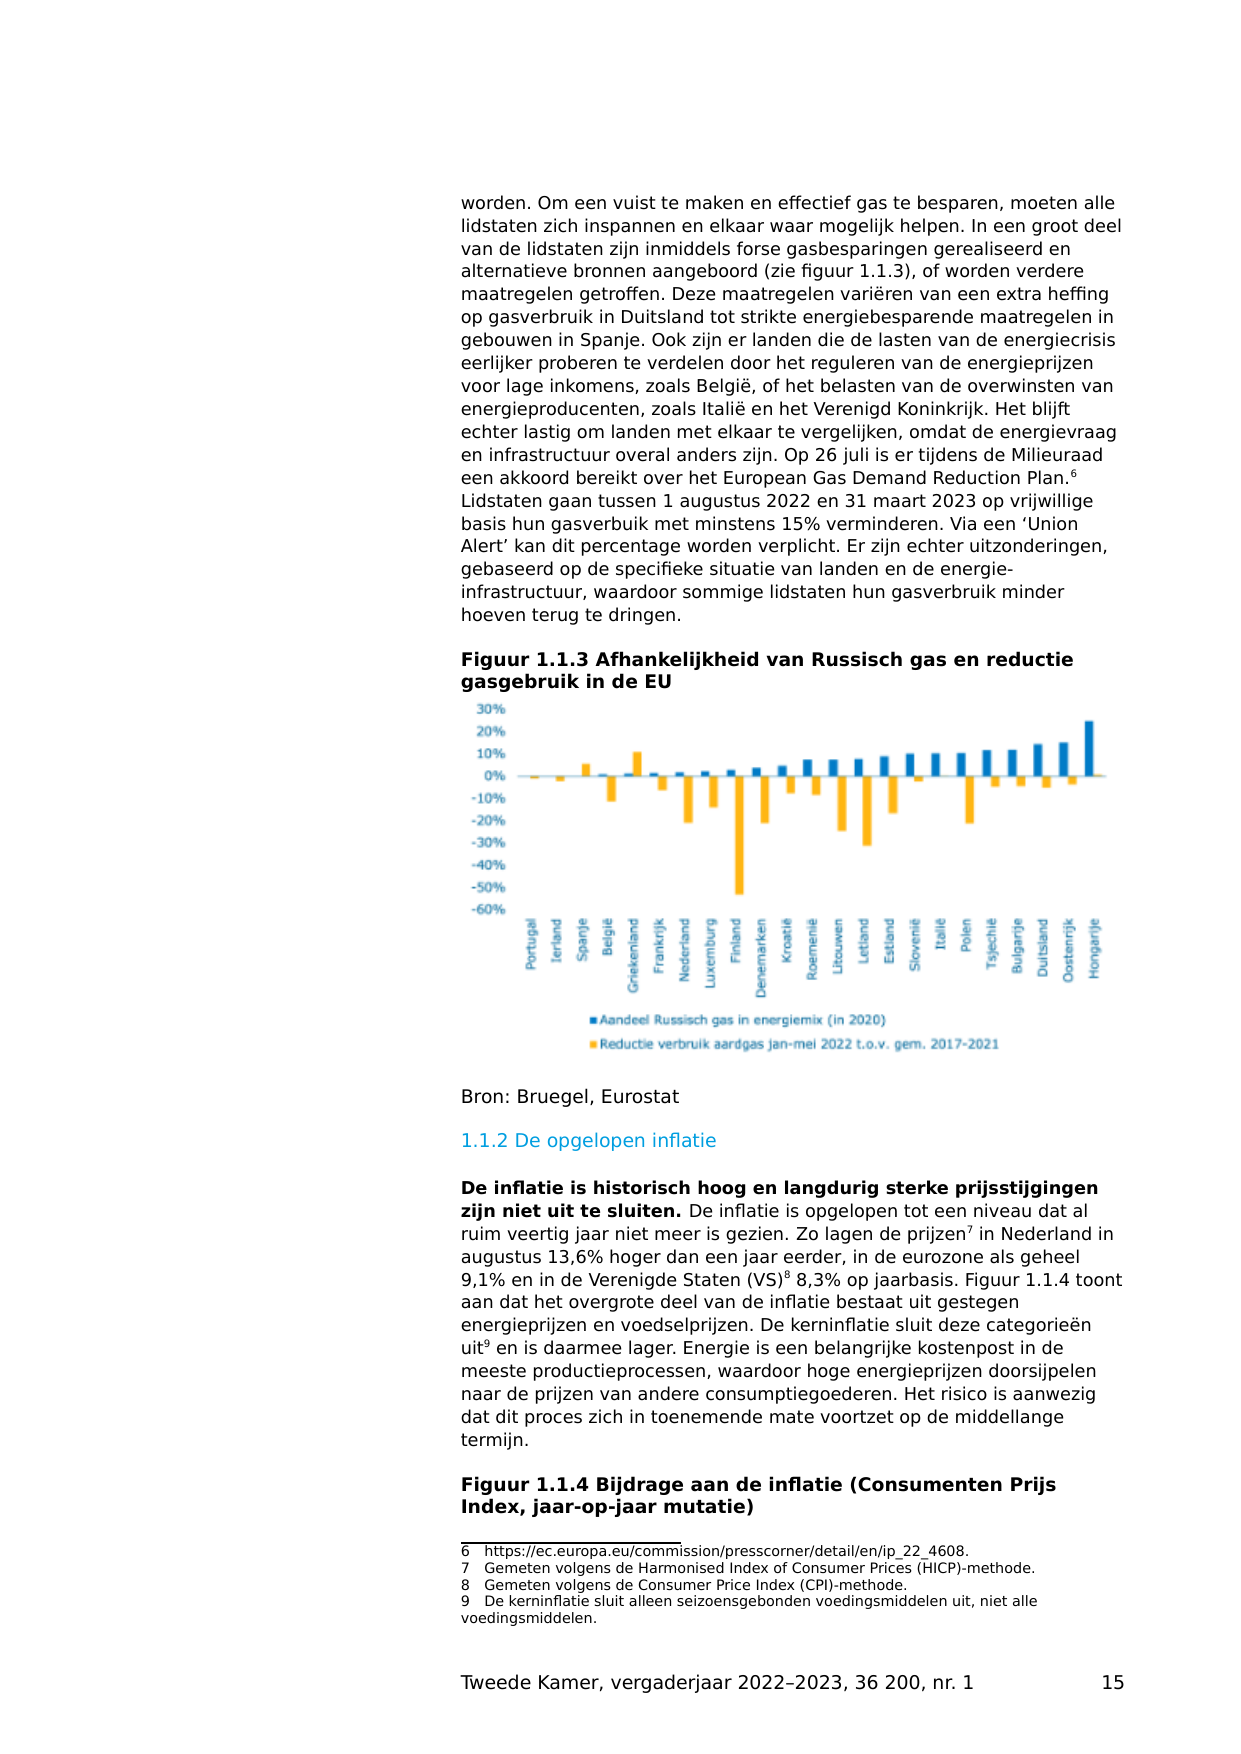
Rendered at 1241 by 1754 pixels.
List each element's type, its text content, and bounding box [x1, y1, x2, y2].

text Bron: Bruegel, Eurostat [461, 1087, 1125, 1108]
text De inflatie is historisch hoog en langdurig sterke prijsstijgingen zijn niet uit te sluiten. De inflatie is opgelopen tot een niveau dat al ruim veertig jaar niet meer is gezien. Zo lagen de prijzen in Nederland in augustus 13,6% hoger dan een jaar eerder, in de eurozone als geheel 9,1% en in de Verenigde Staten (VS) 8,3% op jaarbasis. Figuur 1.1.4 toont aan dat het overgrote deel van de inflatie bestaat uit gestegen energieprijzen en voedselprijzen. De kerninflatie sluit deze categorieën uit en is daarmee lager. Energie is een belangrijke kostenpost in de meeste productieprocessen, waardoor hoge energieprijzen doorsijpelen naar de prijzen van andere consumptiegoederen. Het risico is aanwezig dat dit proces zich in toenemende mate voortzet op de middellange termijn. [461, 1176, 1125, 1451]
title 1.1.2 De opgelopen inflatie [461, 1130, 1125, 1152]
text worden. Om een vuist te maken en effectief gas te besparen, moeten alle lidstaten zich inspannen en elkaar waar mogelijk helpen. In een groot deel van de lidstaten zijn inmiddels forse gasbesparingen gerealiseerd en alternatieve bronnen aangeboord (zie figuur 1.1.3), of worden verdere maatregelen getroffen. Deze maatregelen variëren van een extra heffing op gasverbruik in Duitsland tot strikte energiebesparende maatregelen in gebouwen in Spanje. Ook zijn er landen die de lasten van de energiecrisis eerlijker proberen te verdelen door het reguleren van de energieprijzen voor lage inkomens, zoals België, of het belasten van de overwinsten van energieproducenten, zoals Italië en het Verenigd Koninkrijk. Het blijft echter lastig om landen met elkaar te vergelijken, omdat de energievraag en infrastructuur overal anders zijn. Op 26 juli is er tijdens de Milieuraad een akkoord bereikt over het European Gas Demand Reduction Plan. Lidstaten gaan tussen 1 augustus 2022 en 31 maart 2023 op vrijwillige basis hun gasverbuik met minstens 15% verminderen. Via een ‘Union Alert’ kan dit percentage worden verplicht. Er zijn echter uitzonderingen, gebaseerd op de specifieke situatie van landen en de energie-infrastructuur, waardoor sommige lidstaten hun gasverbruik minder hoeven terug te dringen. [461, 191, 1125, 626]
title Figuur 1.1.4 Bijdrage aan de inflatie (Consumenten Prijs Index, jaar-op-jaar mutatie) [461, 1474, 1125, 1518]
text __Gemeten volgens de Harmonised Index of Consumer Prices (HICP)-methode. [461, 1560, 1125, 1577]
text __Gemeten volgens de Consumer Price Index (CPI)-methode. [461, 1577, 1125, 1593]
title Figuur 1.1.3 Afhankelijkheid van Russisch gas en reductie gasgebruik in de EU [461, 649, 1125, 692]
text __https://ec.europa.eu/commission/presscorner/detail/en/ip_22_4608. [461, 1543, 1125, 1560]
text __De kerninflatie sluit alleen seizoensgebonden voedingsmiddelen uit, niet alle voedingsmiddelen. [461, 1593, 1125, 1627]
